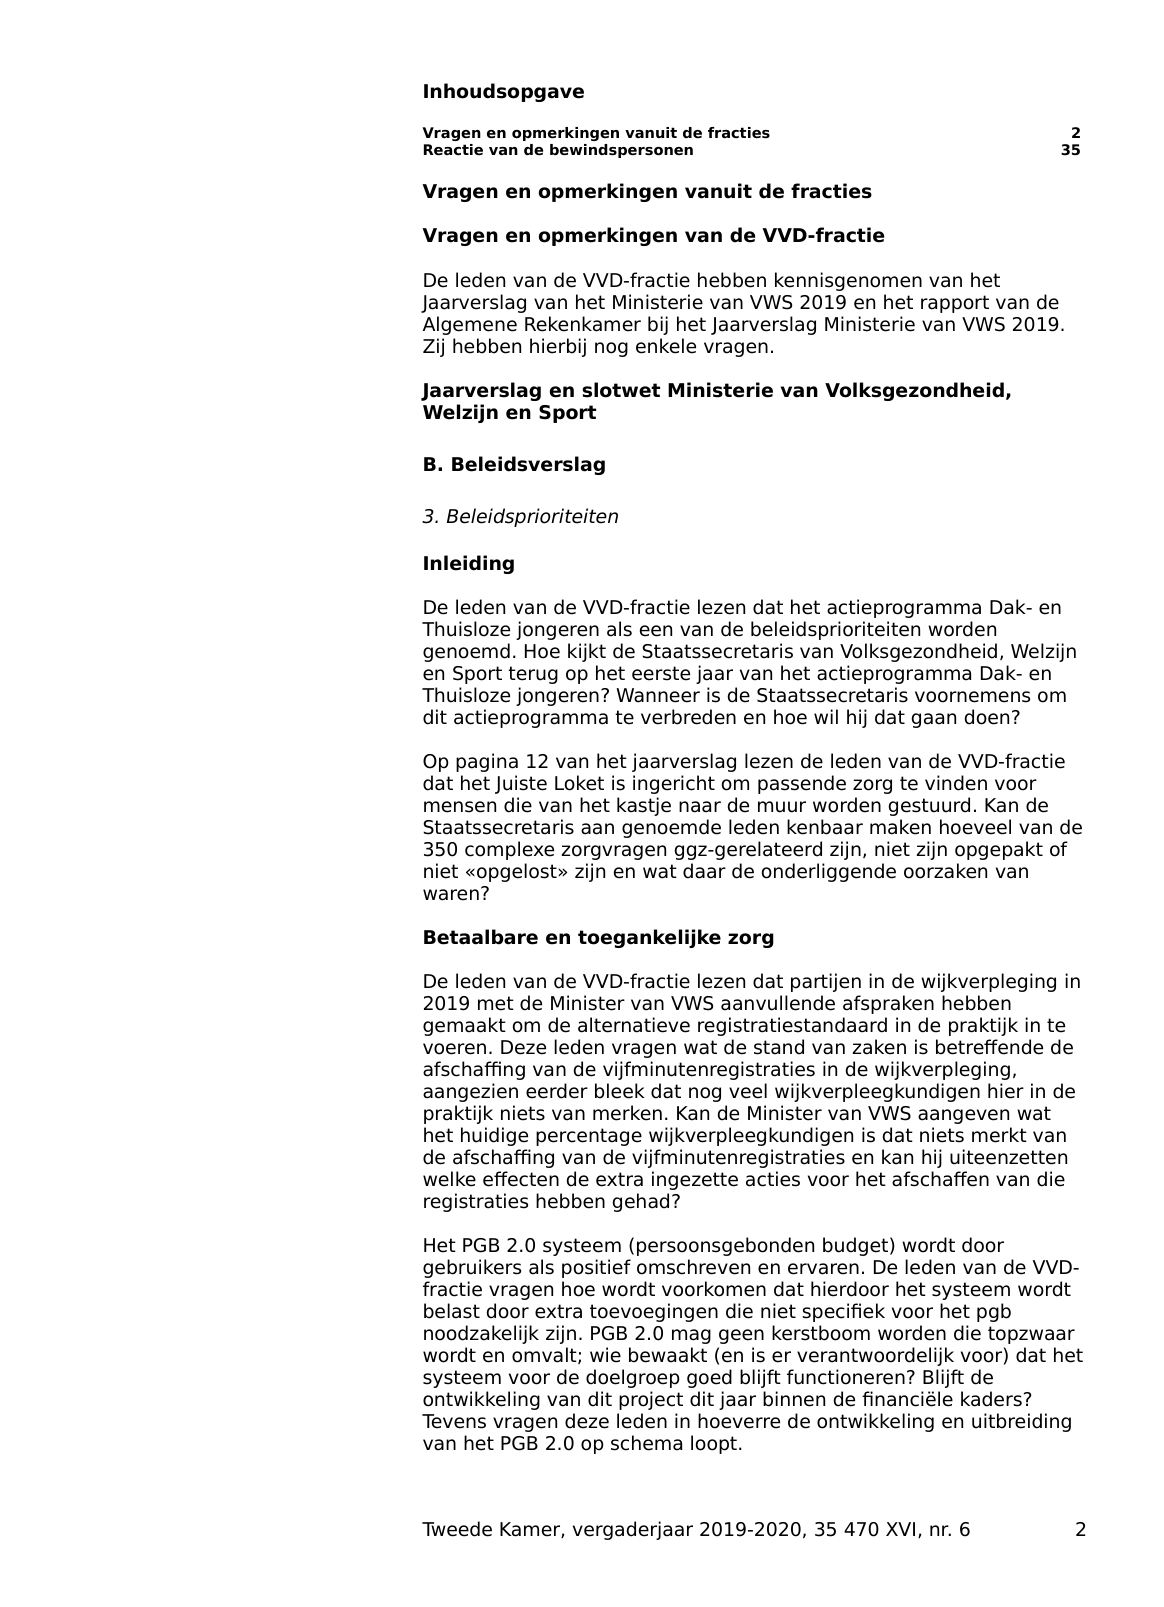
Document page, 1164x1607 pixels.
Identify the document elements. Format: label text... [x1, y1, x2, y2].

table_cell 35 [1013, 142, 1087, 159]
subtitle Vragen en opmerkingen vanuit de fracties [422, 181, 1087, 203]
text Op pagina 12 van het jaarverslag lezen de leden van de VVD-fractie dat het Juiste Loket is ingericht om passende zorg te vinden voor mensen die van het kastje naar de muur worden gestuurd. Kan de Staatssecretaris aan genoemde leden kenbaar maken hoeveel van de 350 complexe zorgvragen ggz-gerelateerd zijn, niet zijn opgepakt of niet «opgelost» zijn en wat daar de onderliggende oorzaken van waren? [422, 751, 1087, 905]
table_cell Reactie van de bewindspersonen [422, 142, 1013, 159]
subtitle B. Beleidsverslag [422, 454, 1087, 476]
subtitle Vragen en opmerkingen van de VVD-fractie [422, 225, 1087, 247]
subtitle 3. Beleidsprioriteiten [422, 506, 1087, 528]
text Het PGB 2.0 systeem (persoonsgebonden budget) wordt door gebruikers als positief omschreven en ervaren. De leden van de VVD-fractie vragen hoe wordt voorkomen dat hierdoor het systeem wordt belast door extra toevoegingen die niet specifiek voor het pgb noodzakelijk zijn. PGB 2.0 mag geen kerstboom worden die topzwaar wordt en omvalt; wie bewaakt (en is er verantwoordelijk voor) dat het systeem voor de doelgroep goed blijft functioneren? Blijft de ontwikkeling van dit project dit jaar binnen de financiële kaders? Tevens vragen deze leden in hoeverre de ontwikkeling en uitbreiding van het PGB 2.0 op schema loopt. [422, 1235, 1087, 1455]
subtitle Jaarverslag en slotwet Ministerie van Volksgezondheid, Welzijn en Sport [422, 380, 1087, 424]
subtitle Inleiding [422, 553, 1087, 574]
table_header 2 [1013, 125, 1087, 142]
table_header Vragen en opmerkingen vanuit de fracties [422, 125, 1013, 142]
subtitle Inhoudsopgave [422, 81, 1087, 103]
text De leden van de VVD-fractie lezen dat het actieprogramma Dak- en Thuisloze jongeren als een van de beleidsprioriteiten worden genoemd. Hoe kijkt de Staatssecretaris van Volksgezondheid, Welzijn en Sport terug op het eerste jaar van het actieprogramma Dak- en Thuisloze jongeren? Wanneer is de Staatssecretaris voornemens om dit actieprogramma te verbreden en hoe wil hij dat gaan doen? [422, 597, 1087, 729]
text De leden van de VVD-fractie lezen dat partijen in de wijkverpleging in 2019 met de Minister van VWS aanvullende afspraken hebben gemaakt om de alternatieve registratiestandaard in de praktijk in te voeren. Deze leden vragen wat de stand van zaken is betreffende de afschaffing van de vijfminutenregistraties in de wijkverpleging, aangezien eerder bleek dat nog veel wijkverpleegkundigen hier in de praktijk niets van merken. Kan de Minister van VWS aangeven wat het huidige percentage wijkverpleegkundigen is dat niets merkt van de afschaffing van de vijfminutenregistraties en kan hij uiteenzetten welke effecten de extra ingezette acties voor het afschaffen van die registraties hebben gehad? [422, 971, 1087, 1213]
subtitle Betaalbare en toegankelijke zorg [422, 927, 1087, 949]
text De leden van de VVD-fractie hebben kennisgenomen van het Jaarverslag van het Ministerie van VWS 2019 en het rapport van de Algemene Rekenkamer bij het Jaarverslag Ministerie van VWS 2019. Zij hebben hierbij nog enkele vragen. [422, 269, 1087, 357]
